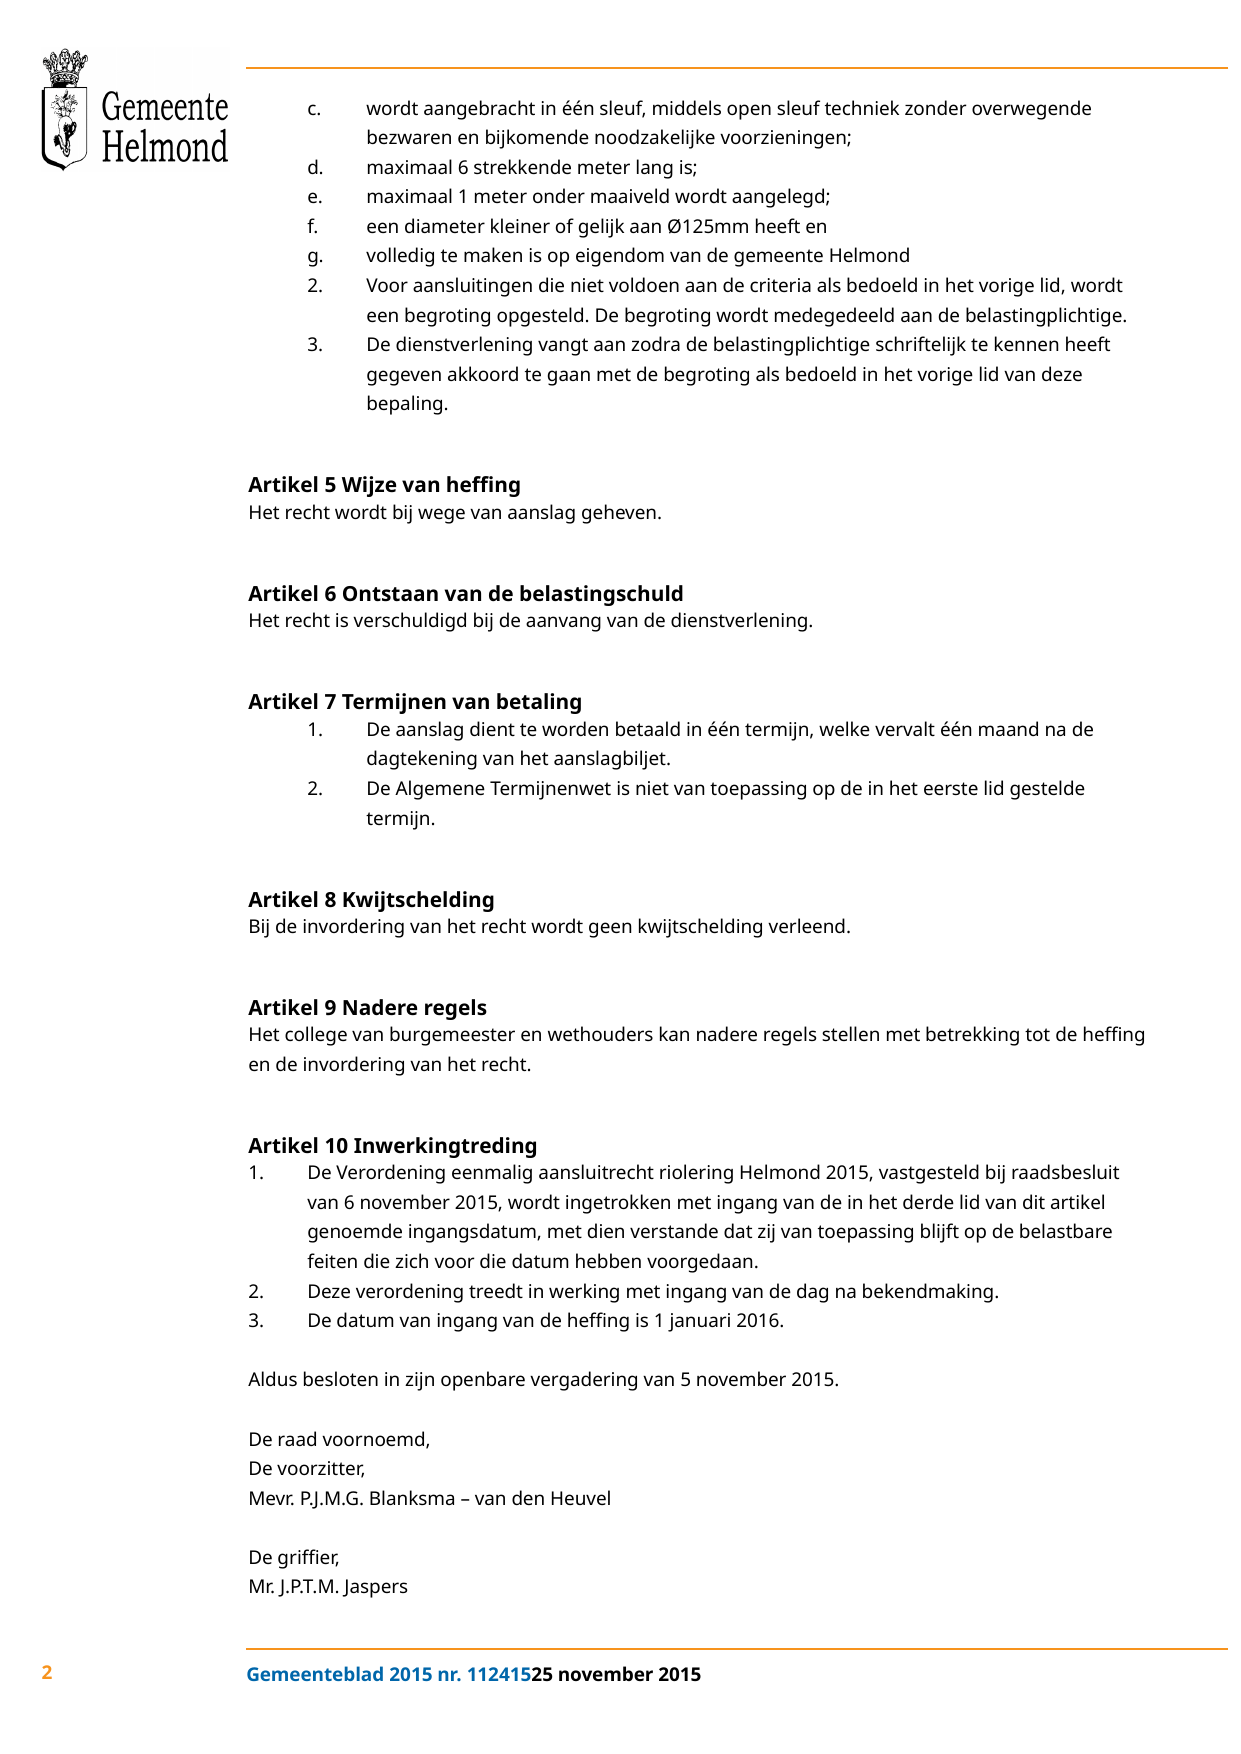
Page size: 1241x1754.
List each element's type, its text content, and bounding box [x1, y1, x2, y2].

text Mevr. P.J.M.G. Blanksma – van den Heuvel [248, 1485, 1152, 1511]
text Het recht is verschuldigd bij de aanvang van de dienstverlening. [248, 607, 1152, 633]
text De griffier, [248, 1544, 1152, 1570]
list Voor aansluitingen die niet voldoen aan de criteria als bedoeld in het vorige lid, wordt een begroting opgesteld. De begroting wordt medegedeeld aan de belastingplichtige. [307, 272, 1152, 328]
text Aldus besloten in zijn openbare vergadering van 5 november 2015. [248, 1367, 1152, 1392]
text Artikel 5 Wijze van heffing [248, 471, 1152, 499]
text Artikel 7 Termijnen van betaling [248, 687, 1152, 716]
list volledig te maken is op eigendom van de gemeente Helmond [307, 243, 1152, 268]
text Het college van burgemeester en wethouders kan nadere regels stellen met betrekking tot de heffing en de invordering van het recht. [248, 1022, 1152, 1077]
list wordt aangebracht in één sleuf, middels open sleuf techniek zonder overwegende bezwaren en bijkomende noodzakelijke voorzieningen; [307, 95, 1152, 150]
text Artikel 9 Nadere regels [248, 993, 1152, 1022]
list maximaal 1 meter onder maaiveld wordt aangelegd; [307, 183, 1152, 209]
list maximaal 6 strekkende meter lang is; [307, 154, 1152, 180]
text Artikel 8 Kwijtschelding [248, 885, 1152, 913]
list De Verordening eenmalig aansluitrecht riolering Helmond 2015, vastgesteld bij raadsbesluit van 6 november 2015, wordt ingetrokken met ingang van de in het derde lid van dit artikel genoemde ingangsdatum, met dien verstande dat zij van toepassing blijft op de belastbare feiten die zich voor die datum hebben voorgedaan. [248, 1159, 1152, 1274]
text De raad voornoemd, [248, 1426, 1152, 1452]
text Het recht wordt bij wege van aanslag geheven. [248, 499, 1152, 525]
text Bij de invordering van het recht wordt geen kwijtschelding verleend. [248, 913, 1152, 939]
text Artikel 10 Inwerkingtreding [248, 1131, 1152, 1159]
picture [41, 47, 231, 172]
text Artikel 6 Ontstaan van de belastingschuld [248, 579, 1152, 607]
list Deze verordening treedt in werking met ingang van de dag na bekendmaking. [248, 1278, 1152, 1304]
list een diameter kleiner of gelijk aan Ø125mm heeft en [307, 213, 1152, 239]
text De voorzitter, [248, 1455, 1152, 1481]
list De datum van ingang van de heffing is 1 januari 2016. [248, 1307, 1152, 1333]
text Mr. J.P.T.M. Jaspers [248, 1574, 1152, 1599]
list De Algemene Termijnenwet is niet van toepassing op de in het eerste lid gestelde termijn. [307, 775, 1152, 830]
list De dienstverlening vangt aan zodra de belastingplichtige schriftelijk te kennen heeft gegeven akkoord te gaan met de begroting als bedoeld in het vorige lid van deze bepaling. [307, 331, 1152, 416]
list De aanslag dient te worden betaald in één termijn, welke vervalt één maand na de dagtekening van het aanslagbiljet. [307, 716, 1152, 771]
